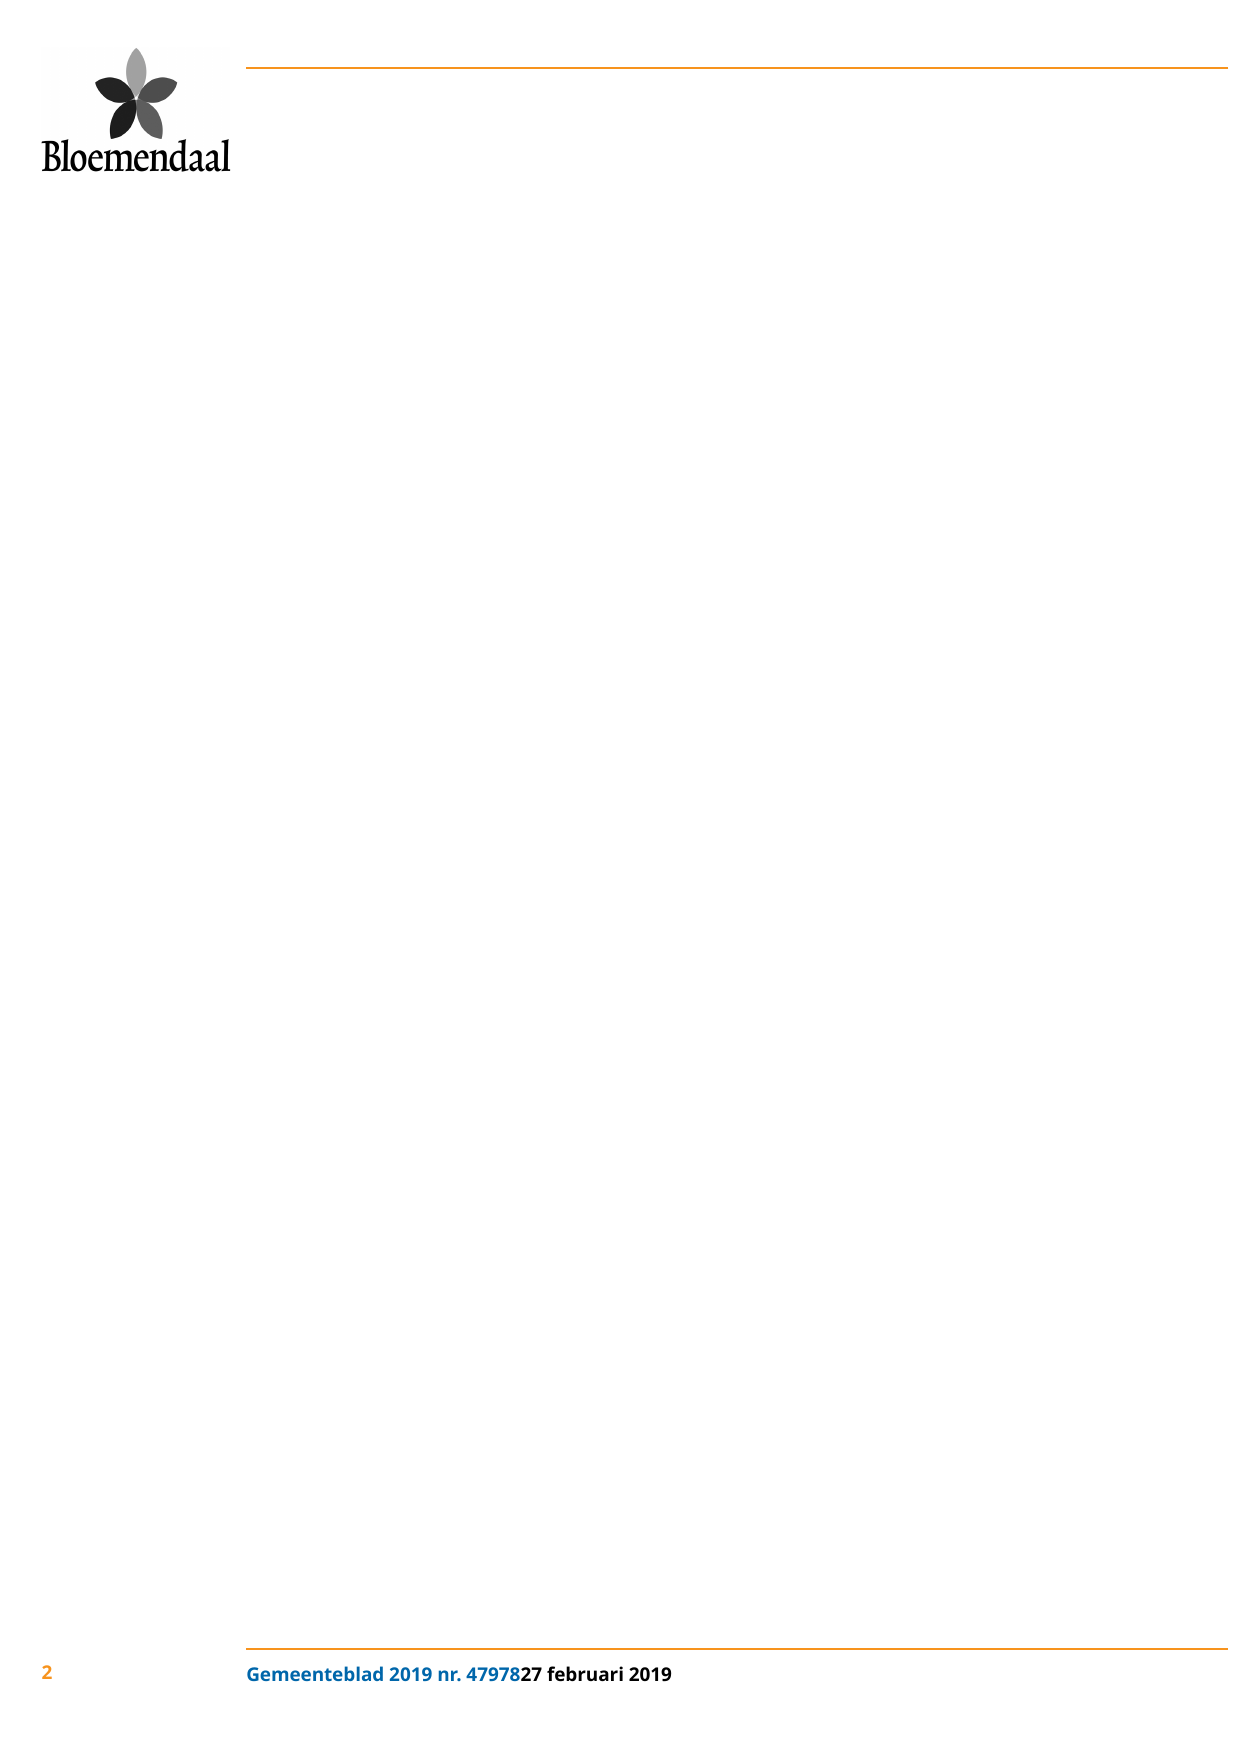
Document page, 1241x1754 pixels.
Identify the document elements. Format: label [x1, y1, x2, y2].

picture [41, 47, 231, 172]
